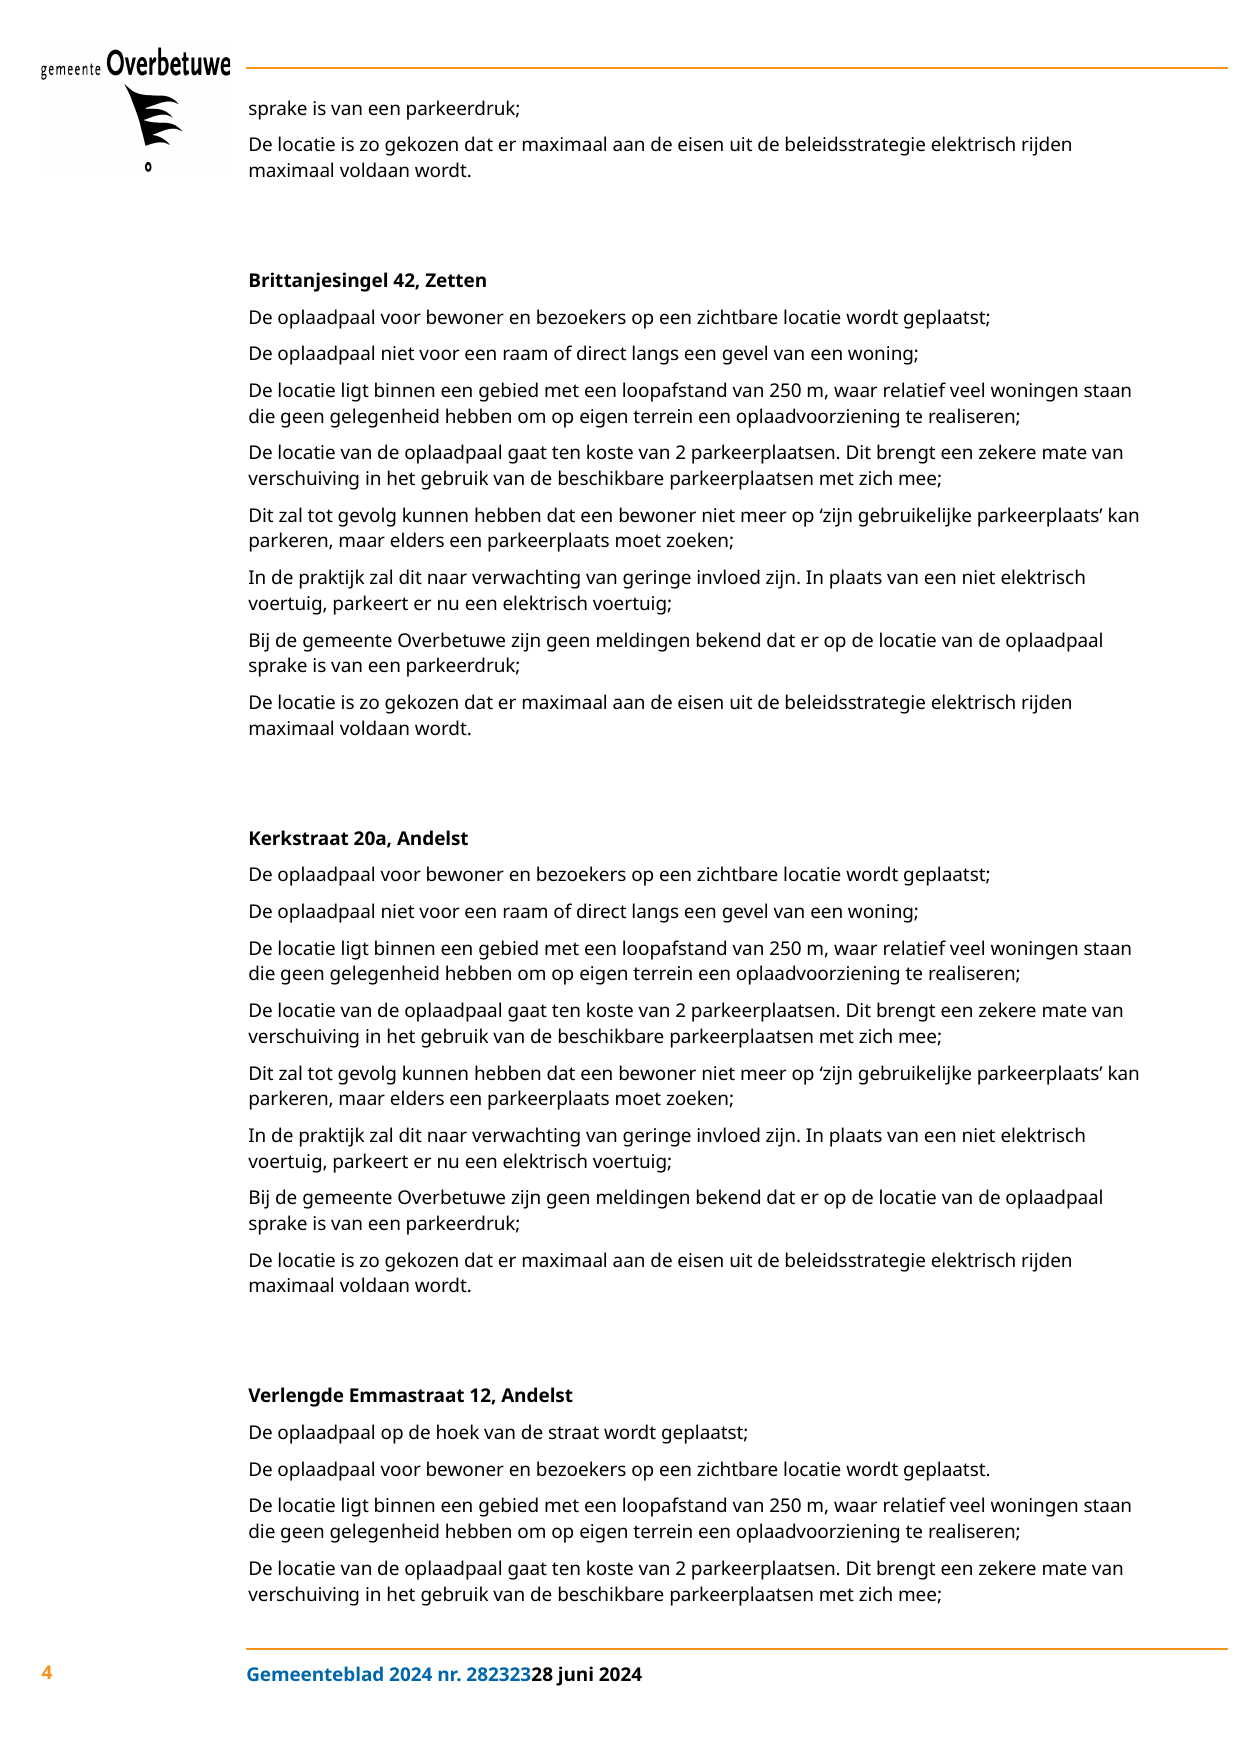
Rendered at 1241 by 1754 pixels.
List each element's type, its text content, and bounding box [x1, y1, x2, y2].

text De oplaadpaal niet voor een raam of direct langs een gevel van een woning; [248, 898, 1152, 924]
picture [41, 47, 231, 172]
text Dit zal tot gevolg kunnen hebben dat een bewoner niet meer op ‘zijn gebruikelijke parkeerplaats’ kan parkeren, maar elders een parkeerplaats moet zoeken; [248, 1060, 1152, 1111]
text Dit zal tot gevolg kunnen hebben dat een bewoner niet meer op ‘zijn gebruikelijke parkeerplaats’ kan parkeren, maar elders een parkeerplaats moet zoeken; [248, 502, 1152, 553]
text De locatie van de oplaadpaal gaat ten koste van 2 parkeerplaatsen. Dit brengt een zekere mate van verschuiving in het gebruik van de beschikbare parkeerplaatsen met zich mee; [248, 997, 1152, 1049]
text De locatie is zo gekozen dat er maximaal aan de eisen uit de beleidsstrategie elektrisch rijden maximaal voldaan wordt. [248, 689, 1152, 741]
text De locatie van de oplaadpaal gaat ten koste van 2 parkeerplaatsen. Dit brengt een zekere mate van verschuiving in het gebruik van de beschikbare parkeerplaatsen met zich mee; [248, 1555, 1152, 1606]
text De oplaadpaal op de hoek van de straat wordt geplaatst; [248, 1419, 1152, 1445]
text De locatie is zo gekozen dat er maximaal aan de eisen uit de beleidsstrategie elektrisch rijden maximaal voldaan wordt. [248, 1247, 1152, 1298]
text De oplaadpaal voor bewoner en bezoekers op een zichtbare locatie wordt geplaatst; [248, 304, 1152, 329]
text De locatie ligt binnen een gebied met een loopafstand van 250 m, waar relatief veel woningen staan die geen gelegenheid hebben om op eigen terrein een oplaadvoorziening te realiseren; [248, 935, 1152, 986]
text In de praktijk zal dit naar verwachting van geringe invloed zijn. In plaats van een niet elektrisch voertuig, parkeert er nu een elektrisch voertuig; [248, 1122, 1152, 1173]
text Bij de gemeente Overbetuwe zijn geen meldingen bekend dat er op de locatie van de oplaadpaal sprake is van een parkeerdruk; [248, 627, 1152, 678]
text sprake is van een parkeerdruk; [248, 95, 1152, 121]
text Brittanjesingel 42, Zetten [248, 267, 1152, 293]
text De locatie van de oplaadpaal gaat ten koste van 2 parkeerplaatsen. Dit brengt een zekere mate van verschuiving in het gebruik van de beschikbare parkeerplaatsen met zich mee; [248, 439, 1152, 491]
text De locatie is zo gekozen dat er maximaal aan de eisen uit de beleidsstrategie elektrisch rijden maximaal voldaan wordt. [248, 131, 1152, 183]
text Kerkstraat 20a, Andelst [248, 825, 1152, 851]
text In de praktijk zal dit naar verwachting van geringe invloed zijn. In plaats van een niet elektrisch voertuig, parkeert er nu een elektrisch voertuig; [248, 564, 1152, 616]
text Bij de gemeente Overbetuwe zijn geen meldingen bekend dat er op de locatie van de oplaadpaal sprake is van een parkeerdruk; [248, 1184, 1152, 1236]
text De oplaadpaal voor bewoner en bezoekers op een zichtbare locatie wordt geplaatst; [248, 862, 1152, 887]
text Verlengde Emmastraat 12, Andelst [248, 1383, 1152, 1408]
text De locatie ligt binnen een gebied met een loopafstand van 250 m, waar relatief veel woningen staan die geen gelegenheid hebben om op eigen terrein een oplaadvoorziening te realiseren; [248, 377, 1152, 429]
text De locatie ligt binnen een gebied met een loopafstand van 250 m, waar relatief veel woningen staan die geen gelegenheid hebben om op eigen terrein een oplaadvoorziening te realiseren; [248, 1493, 1152, 1544]
text De oplaadpaal niet voor een raam of direct langs een gevel van een woning; [248, 341, 1152, 366]
text De oplaadpaal voor bewoner en bezoekers op een zichtbare locatie wordt geplaatst. [248, 1456, 1152, 1482]
